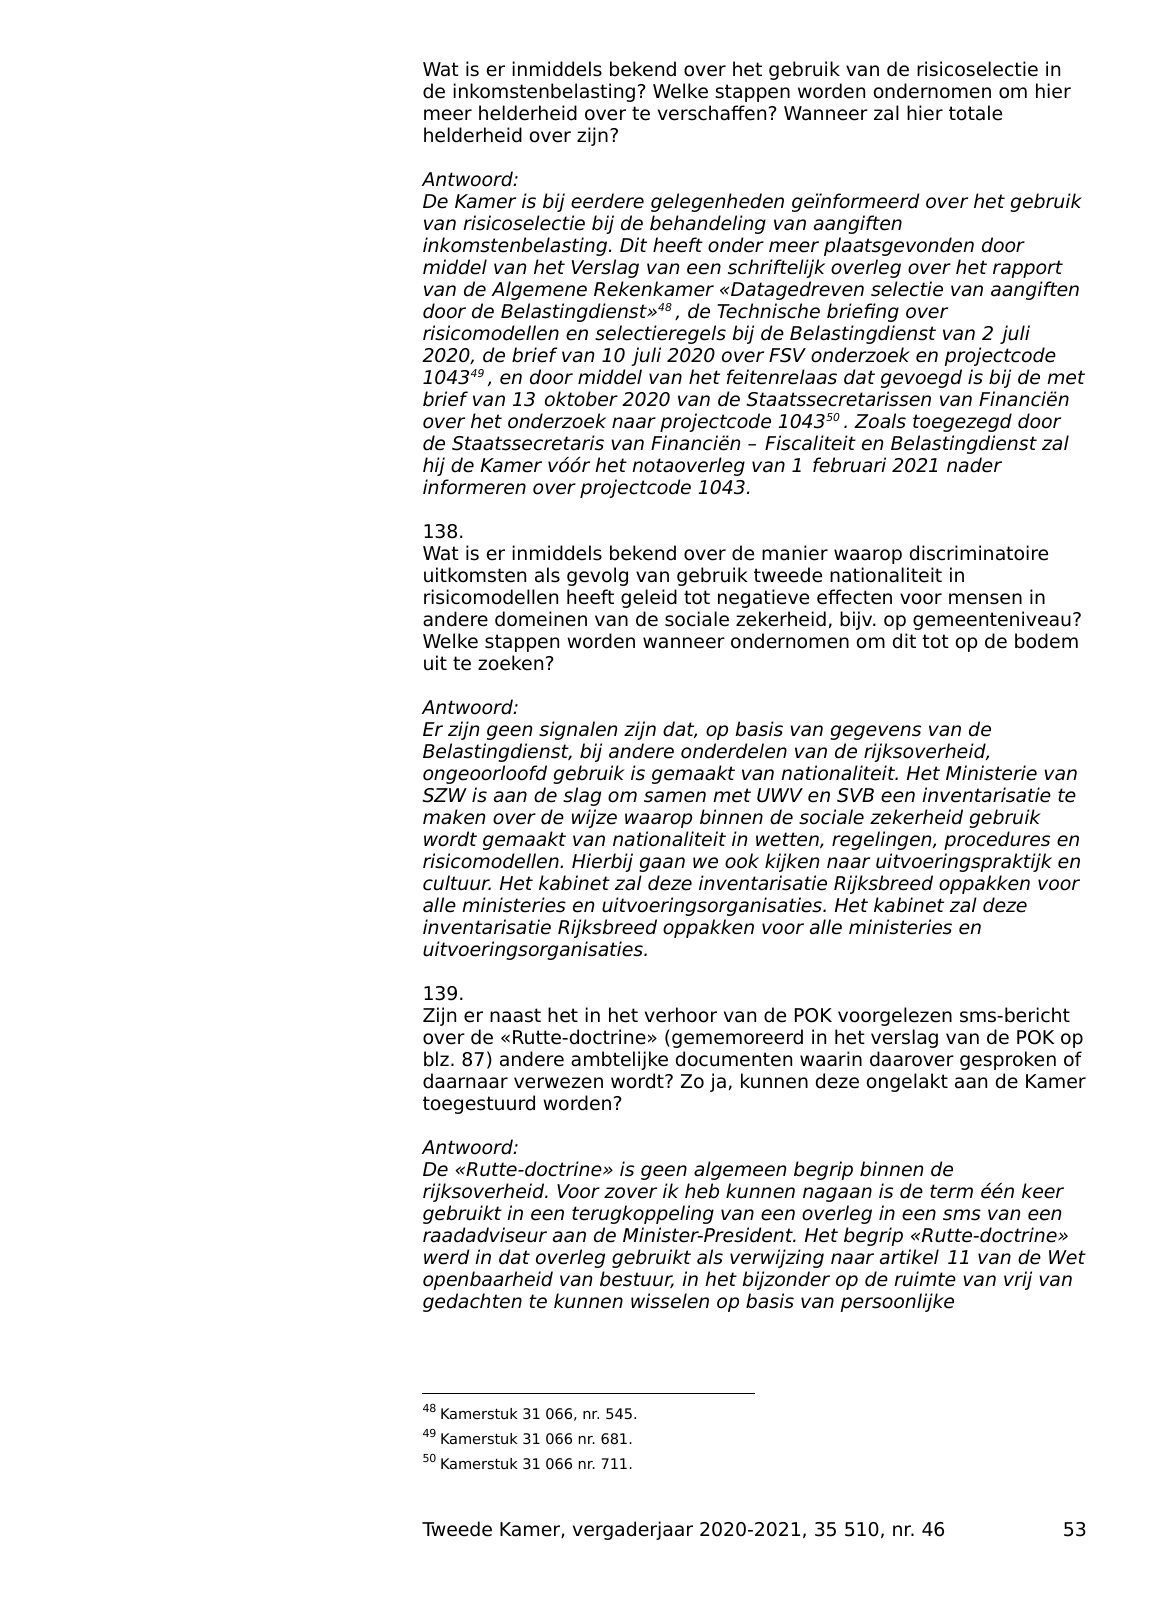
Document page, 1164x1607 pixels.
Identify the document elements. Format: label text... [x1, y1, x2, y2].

text Kamerstuk 31 066 nr. 711. [422, 1452, 1087, 1474]
text Kamerstuk 31 066, nr. 545. [422, 1402, 1087, 1424]
text Antwoord: [422, 169, 1087, 191]
text Kamerstuk 31 066 nr. 681. [422, 1427, 1087, 1449]
text Er zijn geen signalen zijn dat, op basis van gegevens van de Belastingdienst, bij andere onderdelen van de rijksoverheid, ongeoorloofd gebruik is gemaakt van nationaliteit. Het Ministerie van SZW is aan de slag om samen met UWV en SVB een inventarisatie te maken over de wijze waarop binnen de sociale zekerheid gebruik wordt gemaakt van nationaliteit in wetten, regelingen, procedures en risicomodellen. Hierbij gaan we ook kijken naar uitvoeringspraktijk en cultuur. Het kabinet zal deze inventarisatie Rijksbreed oppakken voor alle ministeries en uitvoeringsorganisaties. Het kabinet zal deze inventarisatie Rijksbreed oppakken voor alle ministeries en uitvoeringsorganisaties. [422, 719, 1087, 961]
text Antwoord: [422, 1137, 1087, 1159]
text 138. [422, 521, 1087, 543]
text De Kamer is bij eerdere gelegenheden geïnformeerd over het gebruik van risicoselectie bij de behandeling van aangiften inkomstenbelasting. Dit heeft onder meer plaatsgevonden door middel van het Verslag van een schriftelijk overleg over het rapport van de Algemene Rekenkamer «Datagedreven selectie van aangiften door de Belastingdienst», de Technische briefing over risicomodellen en selectieregels bij de Belastingdienst van 2 juli 2020, de brief van 10 juli 2020 over FSV onderzoek en projectcode 1043, en door middel van het feitenrelaas dat gevoegd is bij de met brief van 13 oktober 2020 van de Staatssecretarissen van Financiën over het onderzoek naar projectcode 1043. Zoals toegezegd door de Staatssecretaris van Financiën – Fiscaliteit en Belastingdienst zal hij de Kamer vóór het notaoverleg van 1 februari 2021 nader informeren over projectcode 1043. [422, 191, 1087, 499]
text Zijn er naast het in het verhoor van de POK voorgelezen sms-bericht over de «Rutte-doctrine» (gememoreerd in het verslag van de POK op blz. 87) andere ambtelijke documenten waarin daarover gesproken of daarnaar verwezen wordt? Zo ja, kunnen deze ongelakt aan de Kamer toegestuurd worden? [422, 1005, 1087, 1115]
text De «Rutte-doctrine» is geen algemeen begrip binnen de rijksoverheid. Voor zover ik heb kunnen nagaan is de term één keer gebruikt in een terugkoppeling van een overleg in een sms van een raadadviseur aan de Minister-President. Het begrip «Rutte-doctrine» werd in dat overleg gebruikt als verwijzing naar artikel 11 van de Wet openbaarheid van bestuur, in het bijzonder op de ruimte van vrij van gedachten te kunnen wisselen op basis van persoonlijke [422, 1159, 1087, 1313]
text Wat is er inmiddels bekend over de manier waarop discriminatoire uitkomsten als gevolg van gebruik tweede nationaliteit in risicomodellen heeft geleid tot negatieve effecten voor mensen in andere domeinen van de sociale zekerheid, bijv. op gemeenteniveau? Welke stappen worden wanneer ondernomen om dit tot op de bodem uit te zoeken? [422, 543, 1087, 675]
text 139. [422, 983, 1087, 1005]
text Wat is er inmiddels bekend over het gebruik van de risicoselectie in de inkomstenbelasting? Welke stappen worden ondernomen om hier meer helderheid over te verschaffen? Wanneer zal hier totale helderheid over zijn? [422, 59, 1087, 147]
text Antwoord: [422, 697, 1087, 719]
